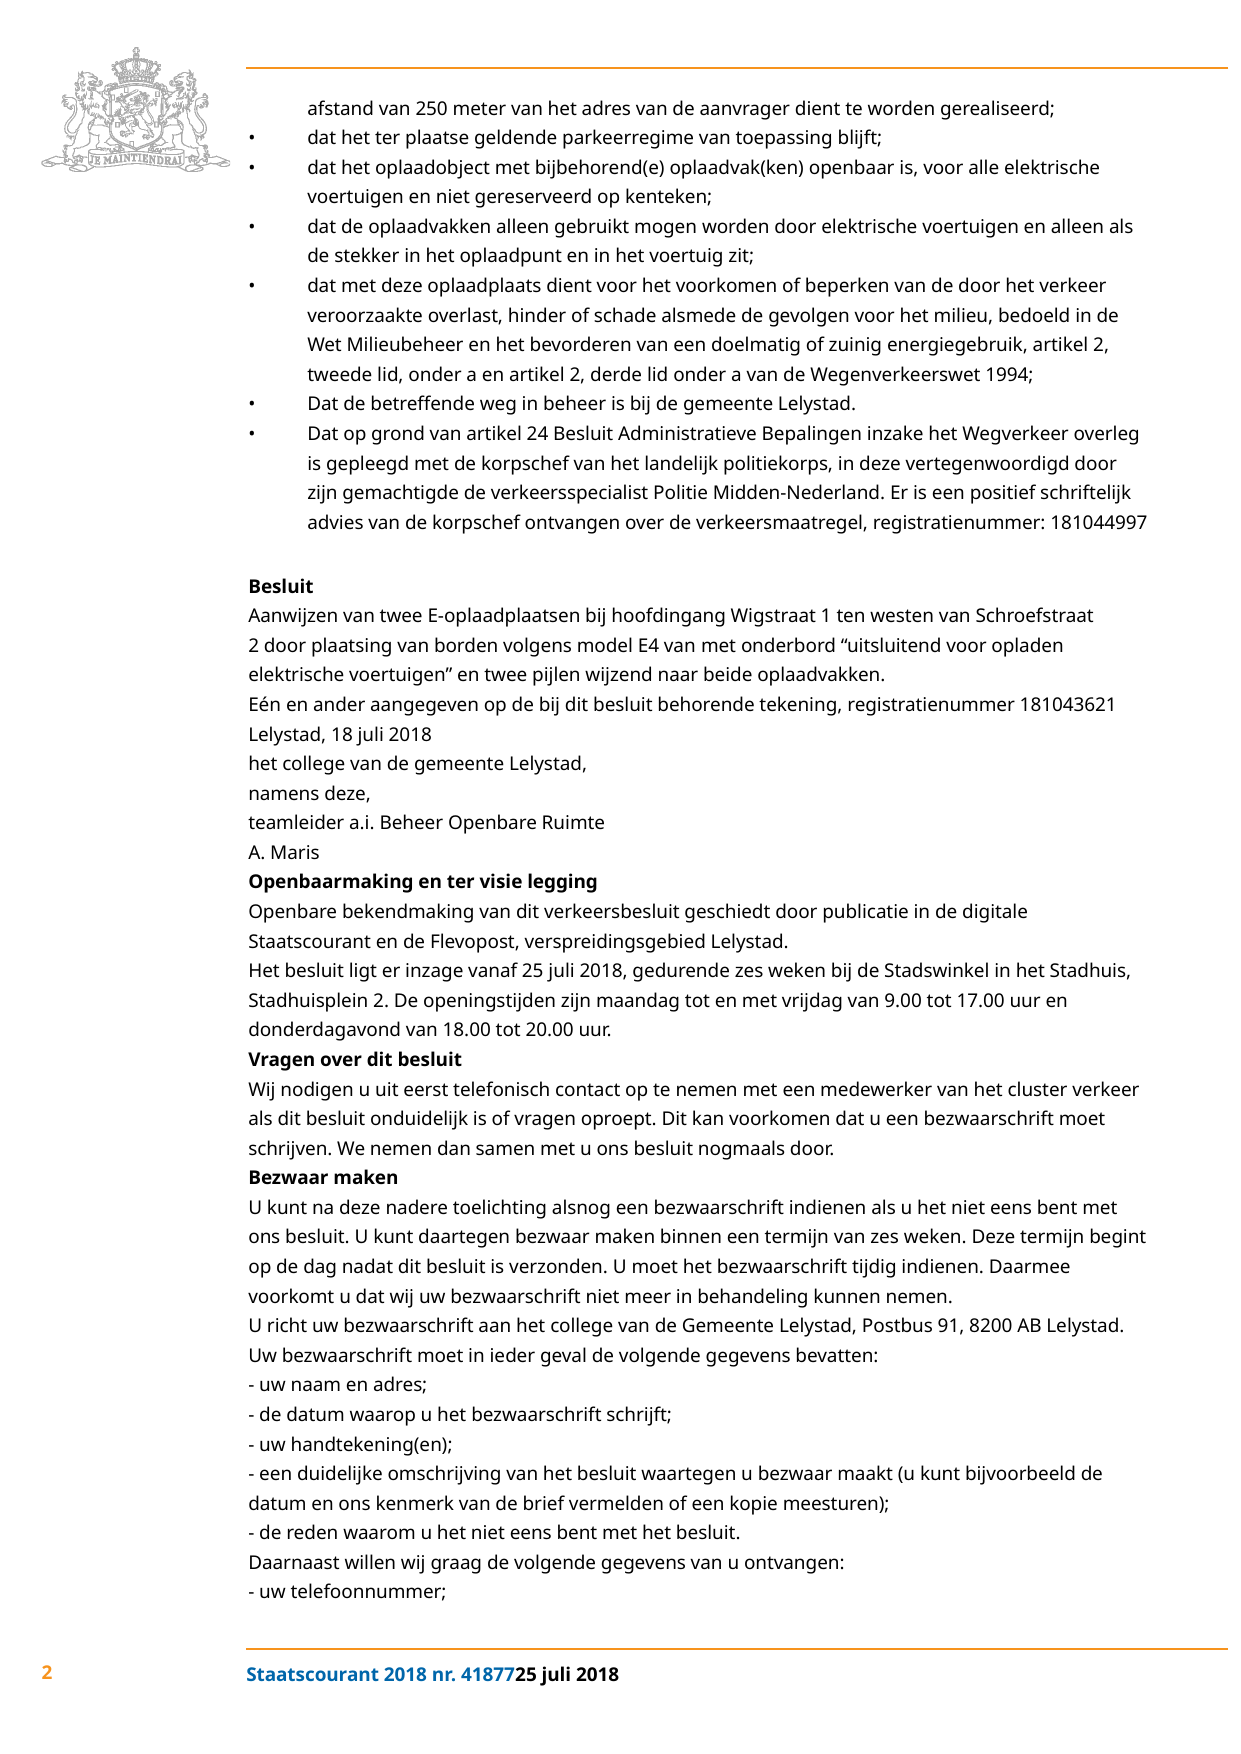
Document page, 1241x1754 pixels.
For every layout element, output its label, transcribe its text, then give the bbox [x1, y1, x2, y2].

text Lelystad, 18 juli 2018 [248, 721, 1152, 747]
text - uw naam en adres; [248, 1372, 1152, 1397]
text Het besluit ligt er inzage vanaf 25 juli 2018, gedurende zes weken bij de Stadswinkel in het Stadhuis, Stadhuisplein 2. De openingstijden zijn maandag tot en met vrijdag van 9.00 tot 17.00 uur en donderdagavond van 18.00 tot 20.00 uur. [248, 957, 1152, 1042]
text Daarnaast willen wij graag de volgende gegevens van u ontvangen: [248, 1549, 1152, 1575]
text Aanwijzen van twee E-oplaadplaatsen bij hoofdingang Wigstraat 1 ten westen van Schroefstraat 2 door plaatsing van borden volgens model E4 van met onderbord “uitsluitend voor opladen elektrische voertuigen” en twee pijlen wijzend naar beide oplaadvakken. [248, 602, 1152, 687]
text - de datum waarop u het bezwaarschrift schrijft; [248, 1401, 1152, 1427]
list dat de oplaadvakken alleen gebruikt mogen worden door elektrische voertuigen en alleen als de stekker in het oplaadpunt en in het voertuig zit; [248, 213, 1152, 268]
text Besluit [248, 573, 1152, 599]
text U richt uw bezwaarschrift aan het college van de Gemeente Lelystad, Postbus 91, 8200 AB Lelystad. [248, 1312, 1152, 1338]
text Openbaarmaking en ter visie legging [248, 869, 1152, 894]
text Uw bezwaarschrift moet in ieder geval de volgende gegevens bevatten: [248, 1342, 1152, 1368]
text A. Maris [248, 839, 1152, 865]
list dat het oplaadobject met bijbehorend(e) oplaadvak(ken) openbaar is, voor alle elektrische voertuigen en niet gereserveerd op kenteken; [248, 154, 1152, 209]
list Dat op grond van artikel 24 Besluit Administratieve Bepalingen inzake het Wegverkeer overleg is gepleegd met de korpschef van het landelijk politiekorps, in deze vertegenwoordigd door zijn gemachtigde de verkeersspecialist Politie Midden-Nederland. Er is een positief schriftelijk advies van de korpschef ontvangen over de verkeersmaatregel, registratienummer: 181044997 [248, 420, 1152, 535]
text - uw handtekening(en); [248, 1431, 1152, 1457]
text - de reden waarom u het niet eens bent met het besluit. [248, 1519, 1152, 1545]
list dat het ter plaatse geldende parkeerregime van toepassing blijft; [248, 124, 1152, 150]
text U kunt na deze nadere toelichting alsnog een bezwaarschrift indienen als u het niet eens bent met ons besluit. U kunt daartegen bezwaar maken binnen een termijn van zes weken. Deze termijn begint op de dag nadat dit besluit is verzonden. U moet het bezwaarschrift tijdig indienen. Daarmee voorkomt u dat wij uw bezwaarschrift niet meer in behandeling kunnen nemen. [248, 1194, 1152, 1309]
text - uw telefoonnummer; [248, 1579, 1152, 1604]
text - een duidelijke omschrijving van het besluit waartegen u bezwaar maakt (u kunt bijvoorbeeld de datum en ons kenmerk van de brief vermelden of een kopie meesturen); [248, 1460, 1152, 1516]
text namens deze, [248, 780, 1152, 806]
list Dat de betreffende weg in beheer is bij de gemeente Lelystad. [248, 391, 1152, 416]
text Vragen over dit besluit [248, 1046, 1152, 1072]
list afstand van 250 meter van het adres van de aanvrager dient te worden gerealiseerd; [248, 95, 1152, 121]
list dat met deze oplaadplaats dient voor het voorkomen of beperken van de door het verkeer veroorzaakte overlast, hinder of schade alsmede de gevolgen voor het milieu, bedoeld in de Wet Milieubeheer en het bevorderen van een doelmatig of zuinig energiegebruik, artikel 2, tweede lid, onder a en artikel 2, derde lid onder a van de Wegenverkeerswet 1994; [248, 272, 1152, 387]
text Wij nodigen u uit eerst telefonisch contact op te nemen met een medewerker van het cluster verkeer als dit besluit onduidelijk is of vragen oproept. Dit kan voorkomen dat u een bezwaarschrift moet schrijven. We nemen dan samen met u ons besluit nogmaals door. [248, 1076, 1152, 1161]
text het college van de gemeente Lelystad, [248, 750, 1152, 776]
text Bezwaar maken [248, 1164, 1152, 1190]
picture [41, 47, 231, 172]
text Openbare bekendmaking van dit verkeersbesluit geschiedt door publicatie in de digitale Staatscourant en de Flevopost, verspreidingsgebied Lelystad. [248, 898, 1152, 954]
text Eén en ander aangegeven op de bij dit besluit behorende tekening, registratienummer 181043621 [248, 691, 1152, 717]
text teamleider a.i. Beheer Openbare Ruimte [248, 809, 1152, 835]
